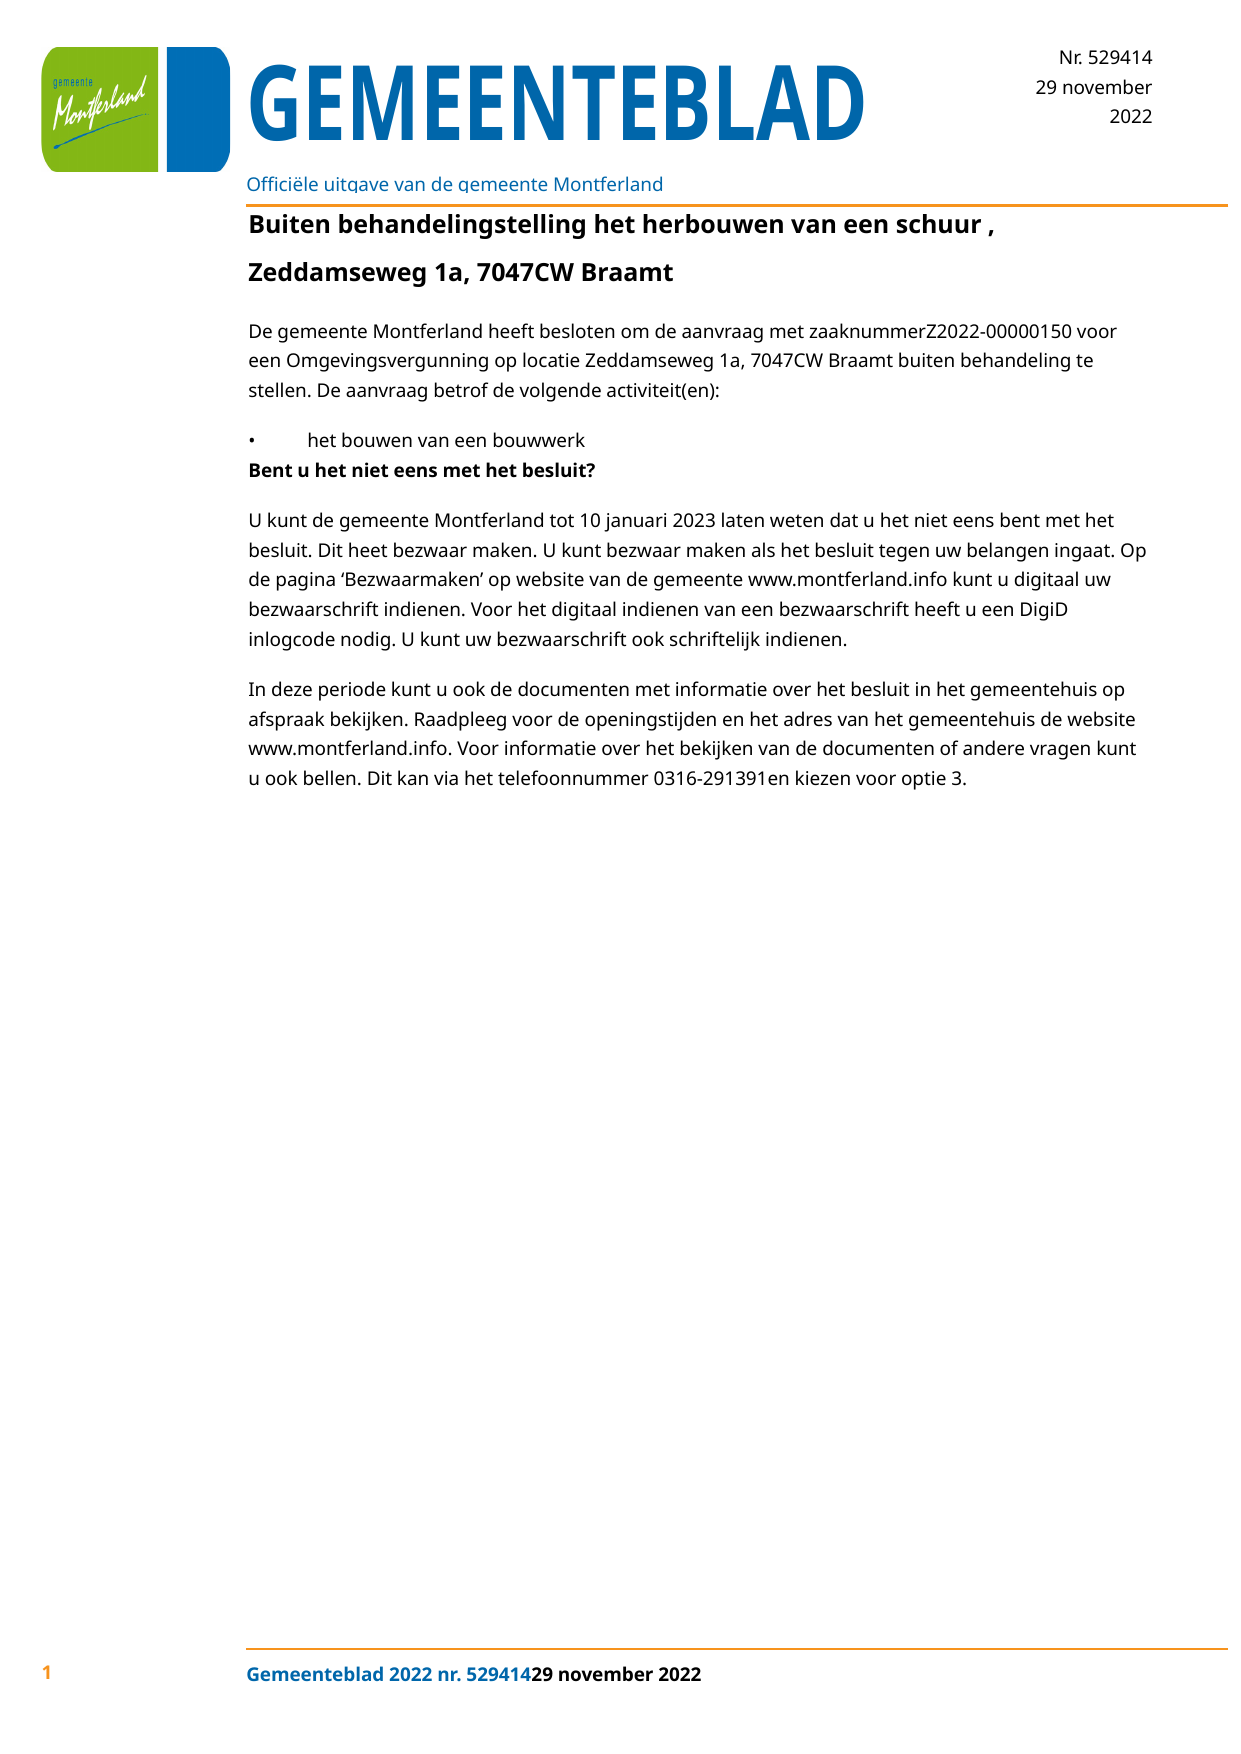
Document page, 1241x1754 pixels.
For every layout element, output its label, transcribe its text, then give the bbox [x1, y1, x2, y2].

list het bouwen van een bouwwerk [248, 427, 1152, 453]
text In deze periode kunt u ook de documenten met informatie over het besluit in het gemeentehuis op afspraak bekijken. Raadpleeg voor de openingstijden en het adres van het gemeentehuis de website www.montferland.info. Voor informatie over het bekijken van de documenten of andere vragen kunt u ook bellen. Dit kan via het telefoonnummer 0316-291391en kiezen voor optie 3. [248, 676, 1152, 791]
text Bent u het niet eens met het besluit? [248, 457, 1152, 483]
picture [41, 47, 231, 172]
text U kunt de gemeente Montferland tot 10 januari 2023 laten weten dat u het niet eens bent met het besluit. Dit heet bezwaar maken. U kunt bezwaar maken als het besluit tegen uw belangen ingaat. Op de pagina ‘Bezwaarmaken’ op website van de gemeente www.montferland.info kunt u digitaal uw bezwaarschrift indienen. Voor het digitaal indienen van een bezwaarschrift heeft u een DigiD inlogcode nodig. U kunt uw bezwaarschrift ook schriftelijk indienen. [248, 507, 1152, 652]
text Buiten behandelingstelling het herbouwen van een schuur , Zeddamseweg 1a, 7047CW Braamt [248, 207, 1152, 288]
text De gemeente Montferland heeft besloten om de aanvraag met zaaknummerZ2022-00000150 voor een Omgevingsvergunning op locatie Zeddamseweg 1a, 7047CW Braamt buiten behandeling te stellen. De aanvraag betrof de volgende activiteit(en): [248, 318, 1152, 403]
